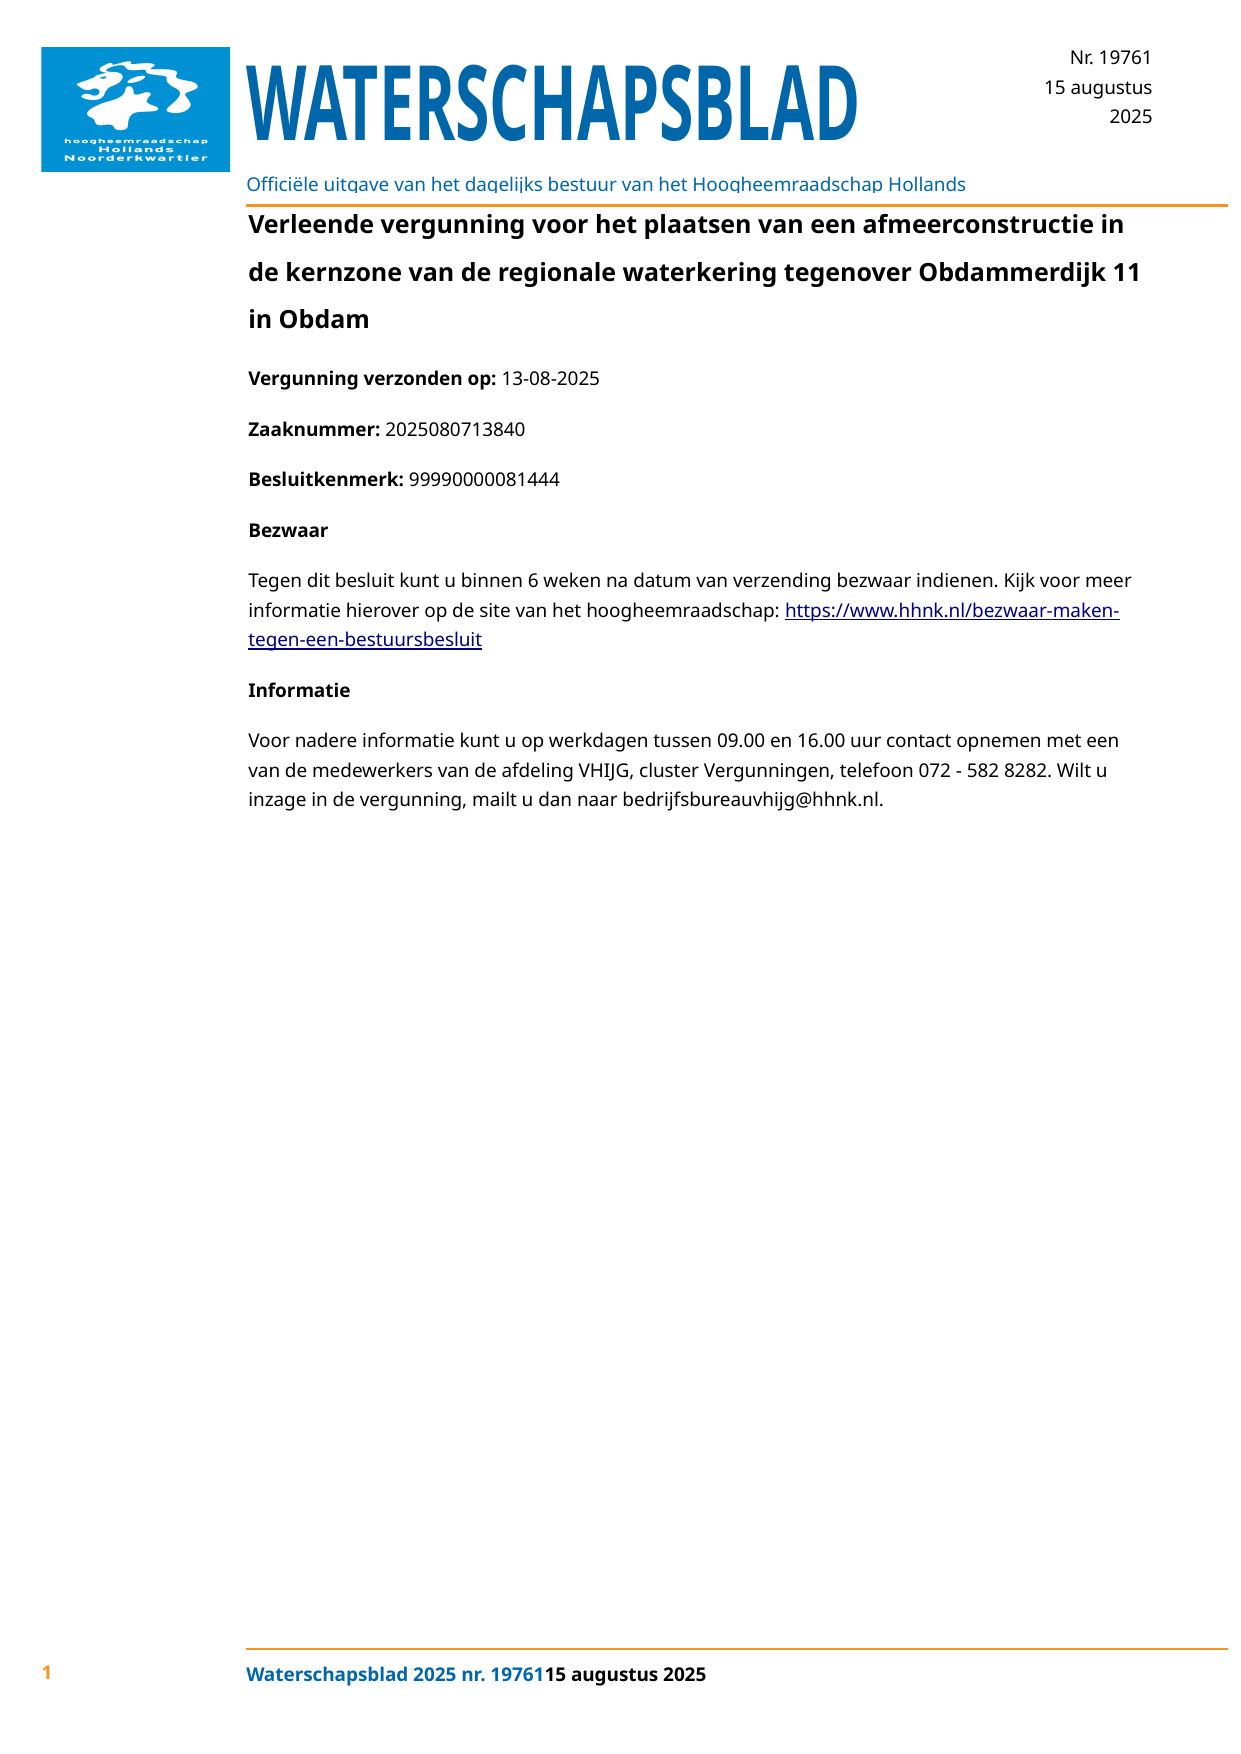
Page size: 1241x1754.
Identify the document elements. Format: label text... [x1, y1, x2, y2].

picture [129, 76, 144, 82]
text Verleende vergunning voor het plaatsen van een afmeerconstructie in de kernzone van de regionale waterkering tegenover Obdammerdijk 11 in Obdam [248, 207, 1152, 336]
text Informatie [248, 677, 1152, 702]
text Voor nadere informatie kunt u op werkdagen tussen 09.00 en 16.00 uur contact opnemen met een van de medewerkers van de afdeling VHIJG, cluster Vergunningen, telefoon 072 - 582 8282. Wilt u inzage in de vergunning, mailt u dan naar bedrijfsbureauvhijg@hhnk.nl. [248, 727, 1152, 812]
text Vergunning verzonden op: 13-08-2025 [248, 366, 1152, 391]
picture [88, 87, 157, 130]
text Besluitkenmerk: 99990000081444 [248, 466, 1152, 492]
text Zaaknummer: 2025080713840 [248, 416, 1152, 442]
text Tegen dit besluit kunt u binnen 6 weken na datum van verzending bezwaar indienen. Kijk voor meer informatie hierover op de site van het hoogheemraadschap: https://www.hhnk.nl/bezwaar-maken-tegen-een-bestuursbesluit [248, 567, 1152, 652]
text Bezwaar [248, 517, 1152, 542]
picture [78, 64, 122, 99]
picture [118, 62, 197, 112]
